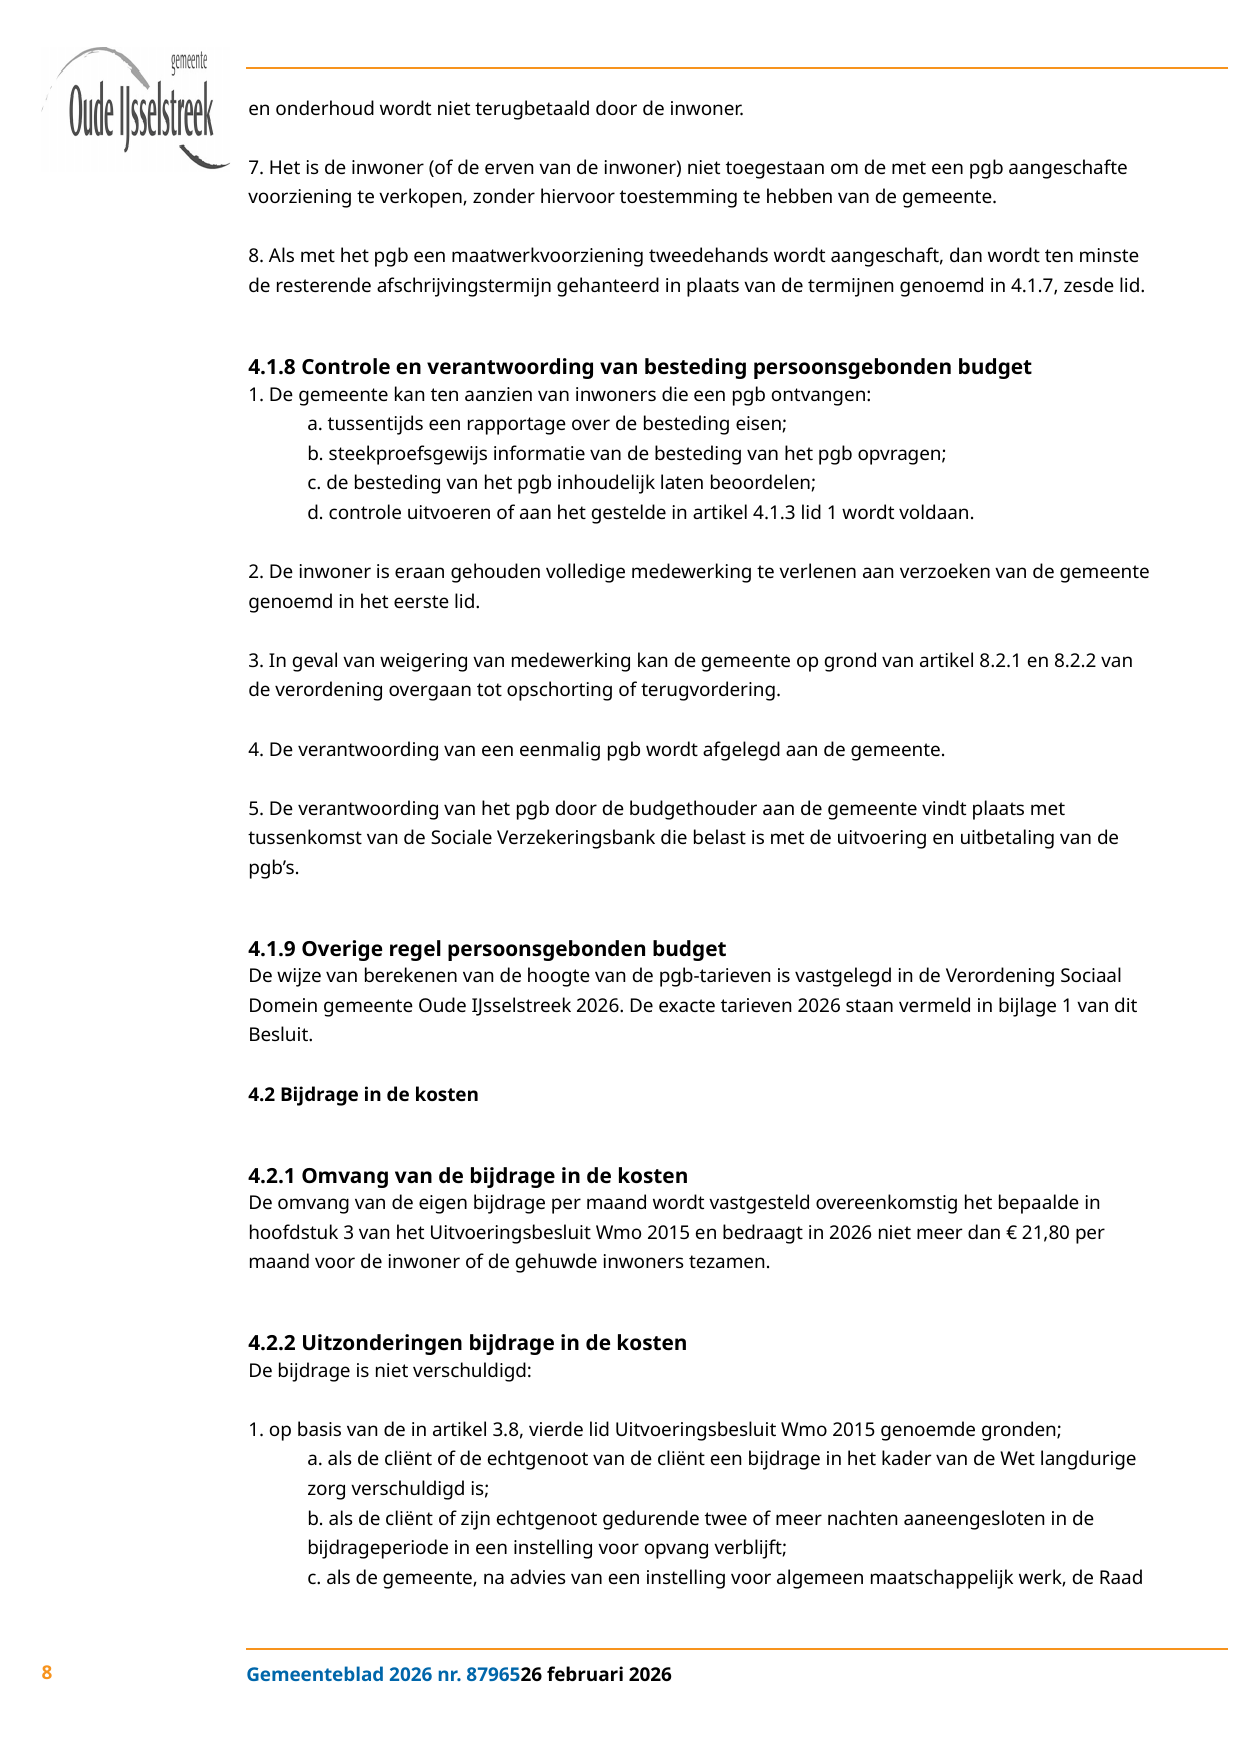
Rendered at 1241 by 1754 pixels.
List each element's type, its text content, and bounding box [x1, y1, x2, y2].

list a. tussentijds een rapportage over de besteding eisen; [248, 410, 1152, 436]
text 4.2.2 Uitzonderingen bijdrage in de kosten [248, 1328, 1152, 1357]
text 7. Het is de inwoner (of de erven van de inwoner) niet toegestaan om de met een pgb aangeschafte voorziening te verkopen, zonder hiervoor toestemming te hebben van de gemeente. [248, 154, 1152, 209]
list b. als de cliënt of zijn echtgenoot gedurende twee of meer nachten aaneengesloten in de bijdrageperiode in een instelling voor opvang verblijft; [248, 1505, 1152, 1560]
text 1. op basis van de in artikel 3.8, vierde lid Uitvoeringsbesluit Wmo 2015 genoemde gronden; [248, 1416, 1152, 1442]
text De bijdrage is niet verschuldigd: [248, 1357, 1152, 1383]
text 4.1.9 Overige regel persoonsgebonden budget [248, 934, 1152, 962]
text De omvang van de eigen bijdrage per maand wordt vastgesteld overeenkomstig het bepaalde in hoofdstuk 3 van het Uitvoeringsbesluit Wmo 2015 en bedraagt in 2026 niet meer dan € 21,80 per maand voor de inwoner of de gehuwde inwoners tezamen. [248, 1189, 1152, 1274]
text 3. In geval van weigering van medewerking kan de gemeente op grond van artikel 8.2.1 en 8.2.2 van de verordening overgaan tot opschorting of terugvordering. [248, 647, 1152, 702]
text 5. De verantwoording van het pgb door de budgethouder aan de gemeente vindt plaats met tussenkomst van de Sociale Verzekeringsbank die belast is met de uitvoering en uitbetaling van de pgb’s. [248, 795, 1152, 880]
text 4.2 Bijdrage in de kosten [248, 1081, 1152, 1107]
list a. als de cliënt of de echtgenoot van de cliënt een bijdrage in het kader van de Wet langdurige zorg verschuldigd is; [248, 1446, 1152, 1501]
text 4.1.8 Controle en verantwoording van besteding persoonsgebonden budget [248, 352, 1152, 381]
text 4. De verantwoording van een eenmalig pgb wordt afgelegd aan de gemeente. [248, 736, 1152, 761]
text 4.2.1 Omvang van de bijdrage in de kosten [248, 1161, 1152, 1189]
text De wijze van berekenen van de hoogte van de pgb-tarieven is vastgelegd in de Verordening Sociaal Domein gemeente Oude IJsselstreek 2026. De exacte tarieven 2026 staan vermeld in bijlage 1 van dit Besluit. [248, 962, 1152, 1047]
text en onderhoud wordt niet terugbetaald door de inwoner. [248, 95, 1152, 121]
text 2. De inwoner is eraan gehouden volledige medewerking te verlenen aan verzoeken van de gemeente genoemd in het eerste lid. [248, 558, 1152, 613]
list d. controle uitvoeren of aan het gestelde in artikel 4.1.3 lid 1 wordt voldaan. [248, 499, 1152, 525]
picture [41, 47, 231, 172]
list c. de besteding van het pgb inhoudelijk laten beoordelen; [248, 469, 1152, 495]
list b. steekproefsgewijs informatie van de besteding van het pgb opvragen; [248, 440, 1152, 466]
text 1. De gemeente kan ten aanzien van inwoners die een pgb ontvangen: [248, 381, 1152, 406]
text 8. Als met het pgb een maatwerkvoorziening tweedehands wordt aangeschaft, dan wordt ten minste de resterende afschrijvingstermijn gehanteerd in plaats van de termijnen genoemd in 4.1.7, zesde lid. [248, 243, 1152, 298]
list c. als de gemeente, na advies van een instelling voor algemeen maatschappelijk werk, de Raad [248, 1564, 1152, 1590]
